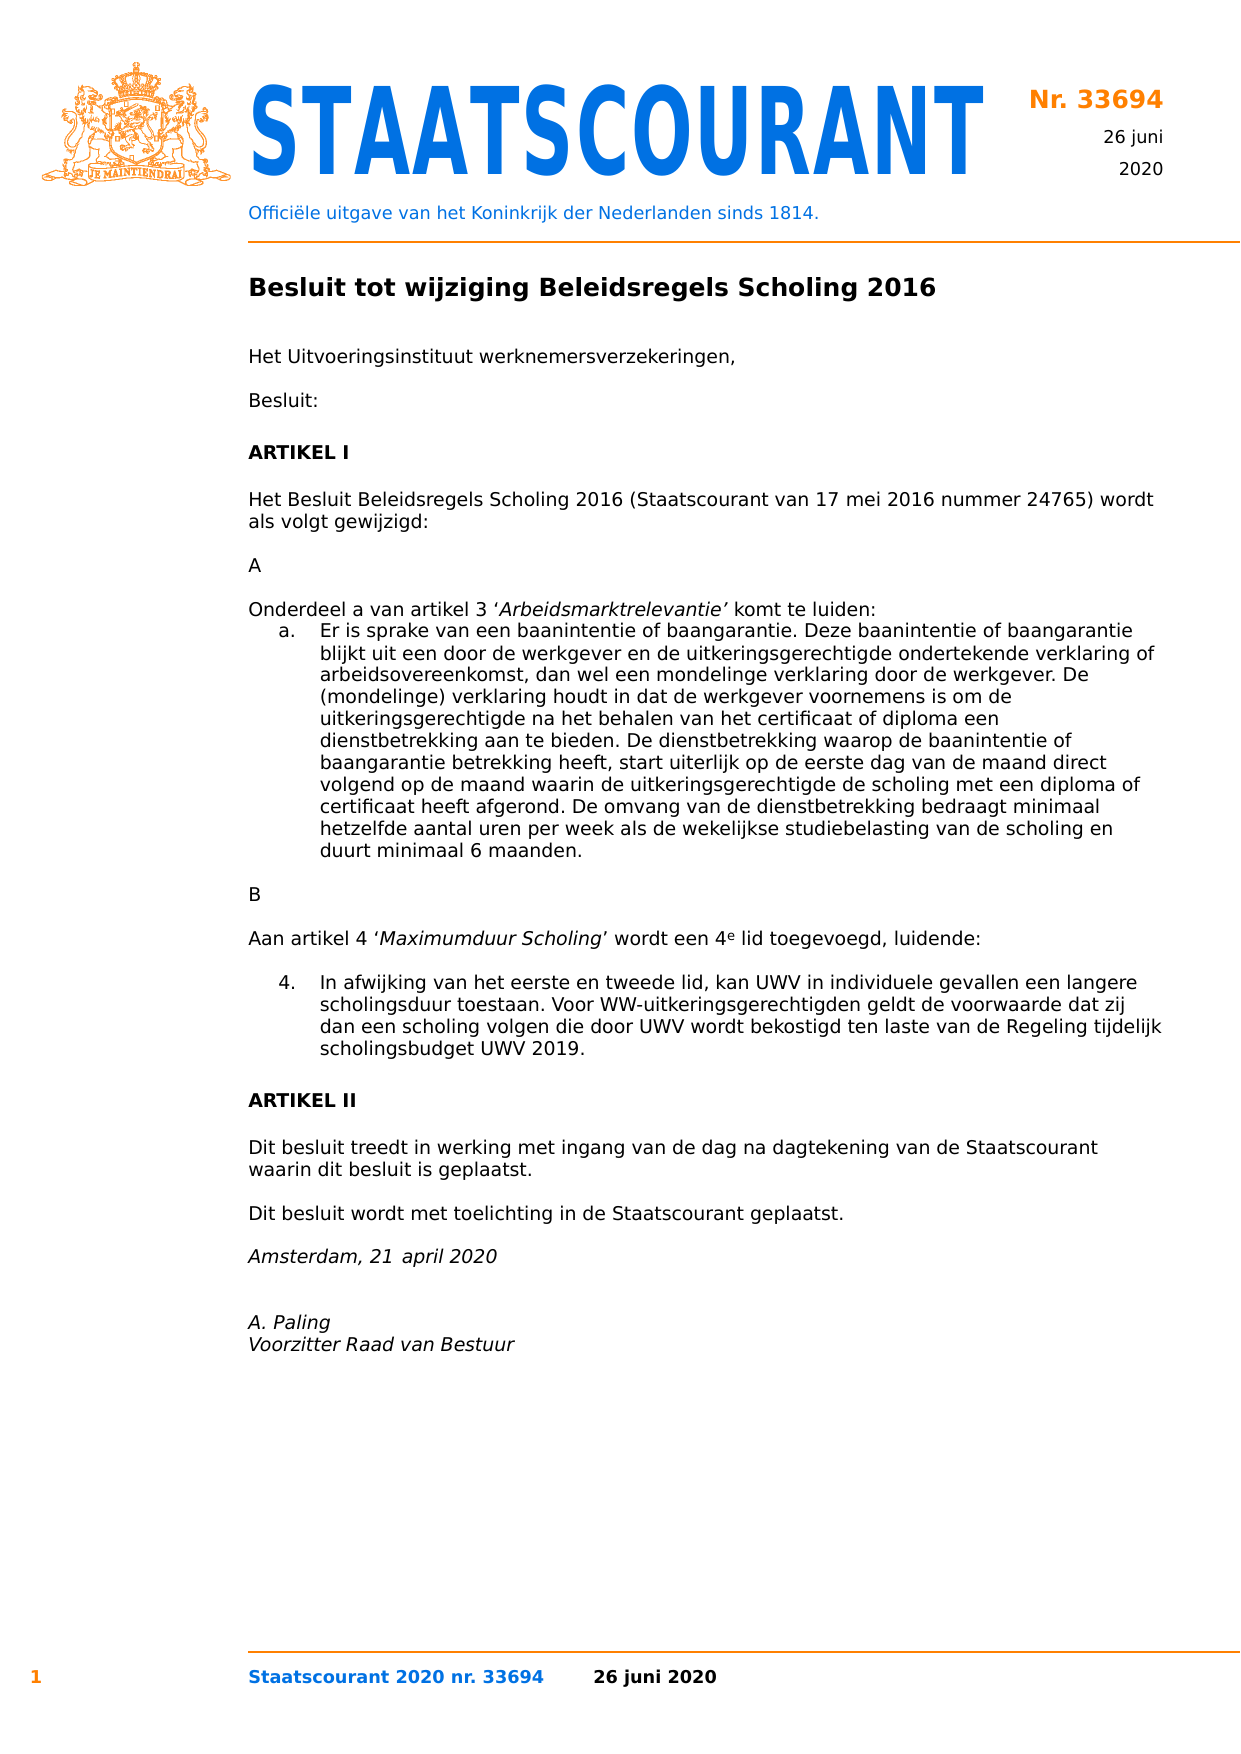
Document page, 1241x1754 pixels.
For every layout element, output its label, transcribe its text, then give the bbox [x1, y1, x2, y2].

table_header Nr. 33694 [998, 62, 1240, 121]
subtitle Besluit tot wijziging Beleidsregels Scholing 2016 [248, 273, 1163, 302]
text A [248, 554, 1163, 577]
text a. Er is sprake van een baanintentie of baangarantie. Deze baanintentie of baangarantie blijkt uit een door de werkgever en de uitkeringsgerechtigde ondertekende verklaring of arbeidsovereenkomst, dan wel een mondelinge verklaring door de werkgever. De (mondelinge) verklaring houdt in dat de werkgever voornemens is om de uitkeringsgerechtigde na het behalen van het certificaat of diploma een dienstbetrekking aan te bieden. De dienstbetrekking waarop de baanintentie of baangarantie betrekking heeft, start uiterlijk op de eerste dag van de maand direct volgend op de maand waarin de uitkeringsgerechtigde de scholing met een diploma of certificaat heeft afgerond. De omvang van de dienstbetrekking bedraagt minimaal hetzelfde aantal uren per week als de wekelijkse studiebelasting van de scholing en duurt minimaal 6 maanden. [278, 620, 1163, 862]
subtitle ARTIKEL II [248, 1090, 1163, 1112]
picture [41, 62, 231, 186]
text Dit besluit treedt in werking met ingang van de dag na dagtekening van de Staatscourant waarin dit besluit is geplaatst. [248, 1137, 1163, 1181]
text B [248, 884, 1163, 906]
text A. Paling Voorzitter Raad van Bestuur [248, 1290, 1163, 1356]
text Het Besluit Beleidsregels Scholing 2016 (Staatscourant van 17 mei 2016 nummer 24765) wordt als volgt gewijzigd: [248, 489, 1163, 533]
subtitle ARTIKEL I [248, 442, 1163, 464]
text Aan artikel 4 ‘Maximumduur Scholing’ wordt een 4e lid toegevoegd, luidende: [248, 928, 1163, 950]
table_cell 2020 [998, 153, 1240, 203]
table_cell Officiële uitgave van het Koninkrijk der Nederlanden sinds 1814. [248, 203, 1240, 241]
text Dit besluit wordt met toelichting in de Staatscourant geplaatst. [248, 1202, 1163, 1224]
table_cell 26 juni [998, 121, 1240, 153]
table_header STAATSCOURANT [248, 62, 998, 203]
text Besluit: [248, 390, 1163, 412]
text 4. In afwijking van het eerste en tweede lid, kan UWV in individuele gevallen een langere scholingsduur toestaan. Voor WW-uitkeringsgerechtigden geldt de voorwaarde dat zij dan een scholing volgen die door UWV wordt bekostigd ten laste van de Regeling tijdelijk scholingsbudget UWV 2019. [278, 972, 1163, 1060]
table_header [25, 62, 248, 241]
text Onderdeel a van artikel 3 ‘Arbeidsmarktrelevantie’ komt te luiden: [248, 598, 1163, 620]
text Amsterdam, 21 april 2020 [248, 1246, 1163, 1268]
text Het Uitvoeringsinstituut werknemersverzekeringen, [248, 346, 1163, 368]
